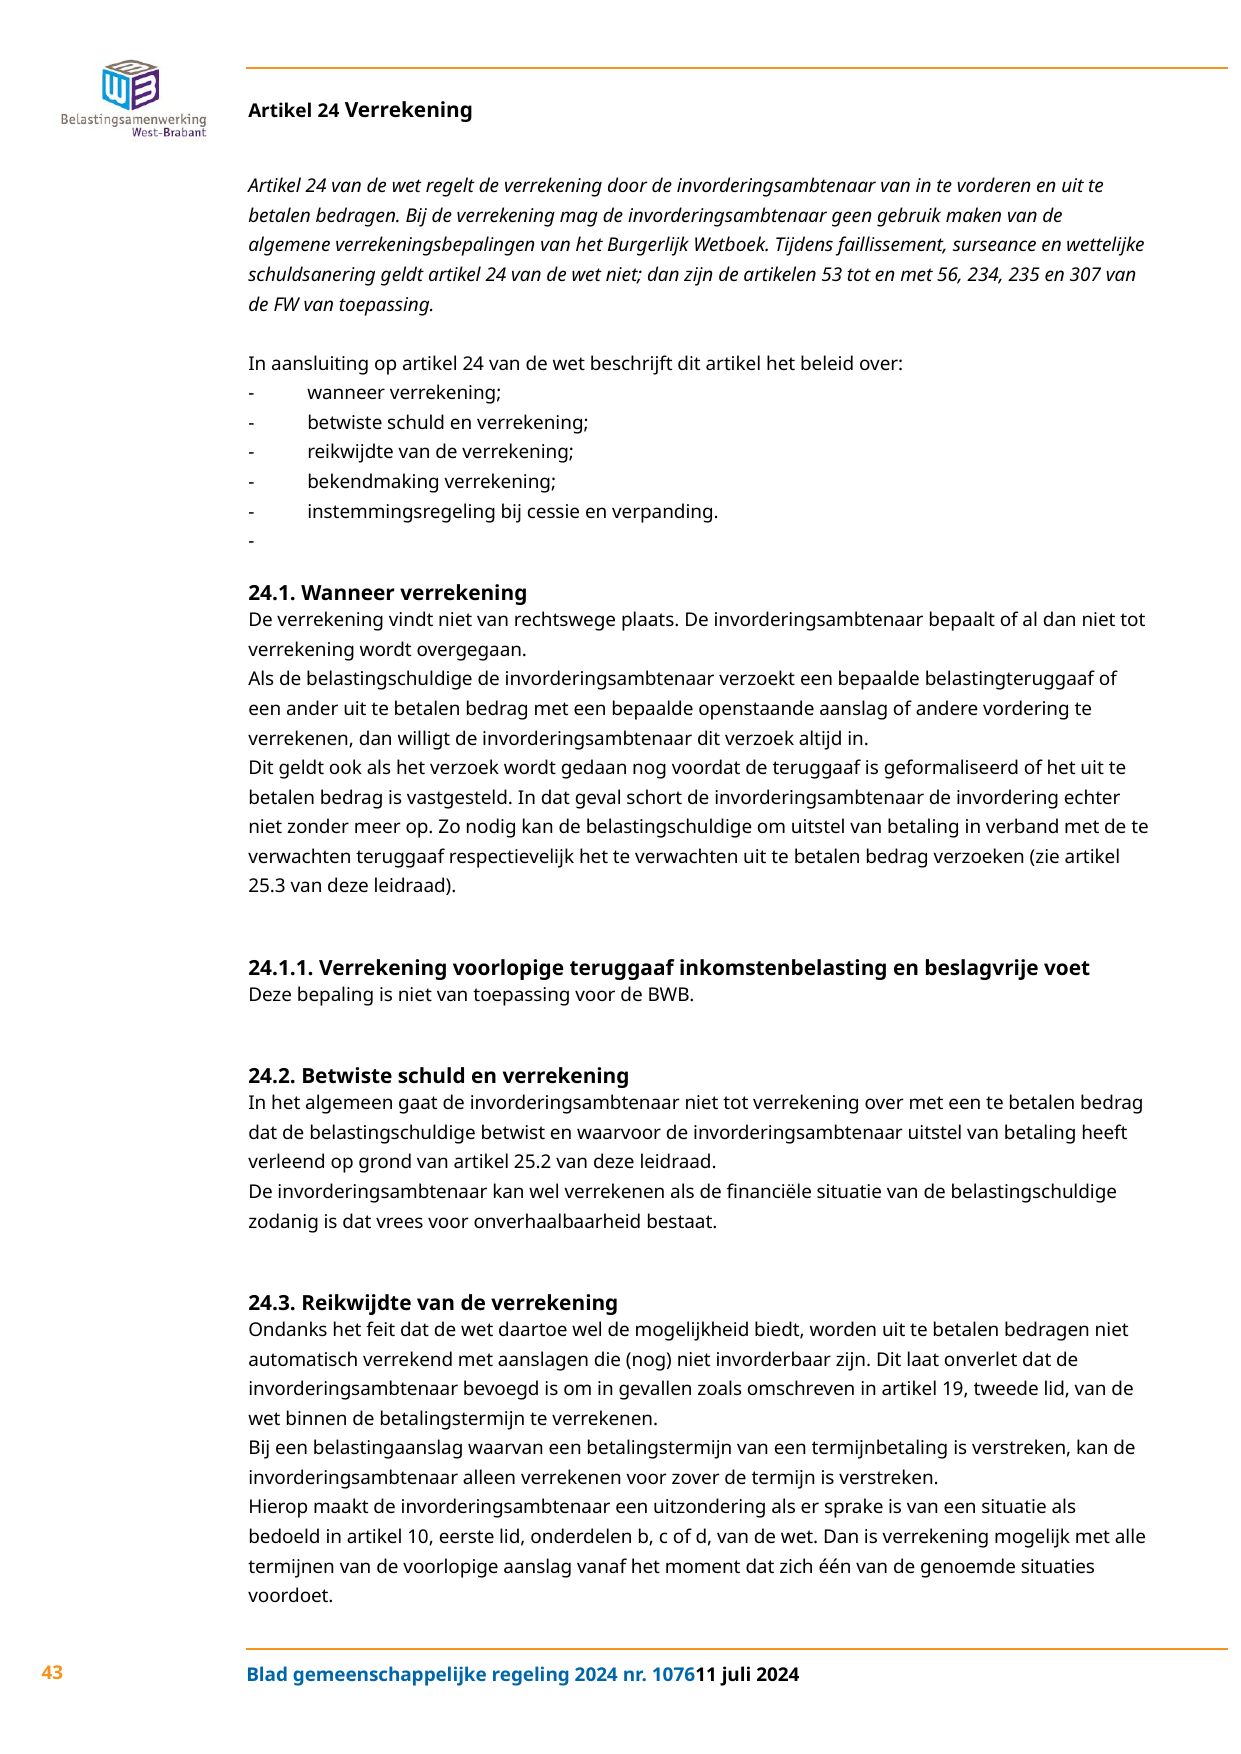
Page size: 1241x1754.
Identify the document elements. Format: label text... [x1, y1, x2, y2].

list wanneer verrekening; [248, 379, 1152, 405]
text 24.1.1. Verrekening voorlopige teruggaaf inkomstenbelasting en beslagvrije voet [248, 953, 1152, 981]
list betwiste schuld en verrekening; [248, 409, 1152, 435]
text In aansluiting op artikel 24 van de wet beschrijft dit artikel het beleid over: [248, 350, 1152, 376]
text Ondanks het feit dat de wet daartoe wel de mogelijkheid biedt, worden uit te betalen bedragen niet automatisch verrekend met aanslagen die (nog) niet invorderbaar zijn. Dit laat onverlet dat de invorderingsambtenaar bevoegd is om in gevallen zoals omschreven in artikel 19, tweede lid, van de wet binnen de betalingstermijn te verrekenen. [248, 1316, 1152, 1431]
text Hierop maakt de invorderingsambtenaar een uitzondering als er sprake is van een situatie als bedoeld in artikel 10, eerste lid, onderdelen b, c of d, van de wet. Dan is verrekening mogelijk met alle termijnen van de voorlopige aanslag vanaf het moment dat zich één van de genoemde situaties voordoet. [248, 1494, 1152, 1608]
list instemmingsregeling bij cessie en verpanding. [248, 498, 1152, 524]
text De verrekening vindt niet van rechtswege plaats. De invorderingsambtenaar bepaalt of al dan niet tot verrekening wordt overgegaan. [248, 606, 1152, 662]
list bekendmaking verrekening; [248, 468, 1152, 494]
text De invorderingsambtenaar kan wel verrekenen als de financiële situatie van de belastingschuldige zodanig is dat vrees voor onverhaalbaarheid bestaat. [248, 1178, 1152, 1233]
text 24.1. Wanneer verrekening [248, 578, 1152, 606]
text Dit geldt ook als het verzoek wordt gedaan nog voordat de teruggaaf is geformaliseerd of het uit te betalen bedrag is vastgesteld. In dat geval schort de invorderingsambtenaar de invordering echter niet zonder meer op. Zo nodig kan de belastingschuldige om uitstel van betaling in verband met de te verwachten teruggaaf respectievelijk het te verwachten uit te betalen bedrag verzoeken (zie artikel 25.3 van deze leidraad). [248, 754, 1152, 898]
list reikwijdte van de verrekening; [248, 439, 1152, 464]
text 24.2. Betwiste schuld en verrekening [248, 1061, 1152, 1089]
picture [41, 47, 231, 172]
text Als de belastingschuldige de invorderingsambtenaar verzoekt een bepaalde belastingteruggaaf of een ander uit te betalen bedrag met een bepaalde openstaande aanslag of andere vordering te verrekenen, dan willigt de invorderingsambtenaar dit verzoek altijd in. [248, 666, 1152, 750]
text Deze bepaling is niet van toepassing voor de BWB. [248, 981, 1152, 1007]
text In het algemeen gaat de invorderingsambtenaar niet tot verrekening over met een te betalen bedrag dat de belastingschuldige betwist en waarvoor de invorderingsambtenaar uitstel van betaling heeft verleend op grond van artikel 25.2 van deze leidraad. [248, 1089, 1152, 1174]
text Bij een belastingaanslag waarvan een betalingstermijn van een termijnbetaling is verstreken, kan de invorderingsambtenaar alleen verrekenen voor zover de termijn is verstreken. [248, 1434, 1152, 1490]
text 24.3. Reikwijdte van de verrekening [248, 1288, 1152, 1316]
text Artikel 24 Verrekening [248, 95, 1152, 123]
text Artikel 24 van de wet regelt de verrekening door de invorderingsambtenaar van in te vorderen en uit te betalen bedragen. Bij de verrekening mag de invorderingsambtenaar geen gebruik maken van de algemene verrekeningsbepalingen van het Burgerlijk Wetboek. Tijdens faillissement, surseance en wettelijke schuldsanering geldt artikel 24 van de wet niet; dan zijn de artikelen 53 tot en met 56, 234, 235 en 307 van de FW van toepassing. [248, 172, 1152, 317]
